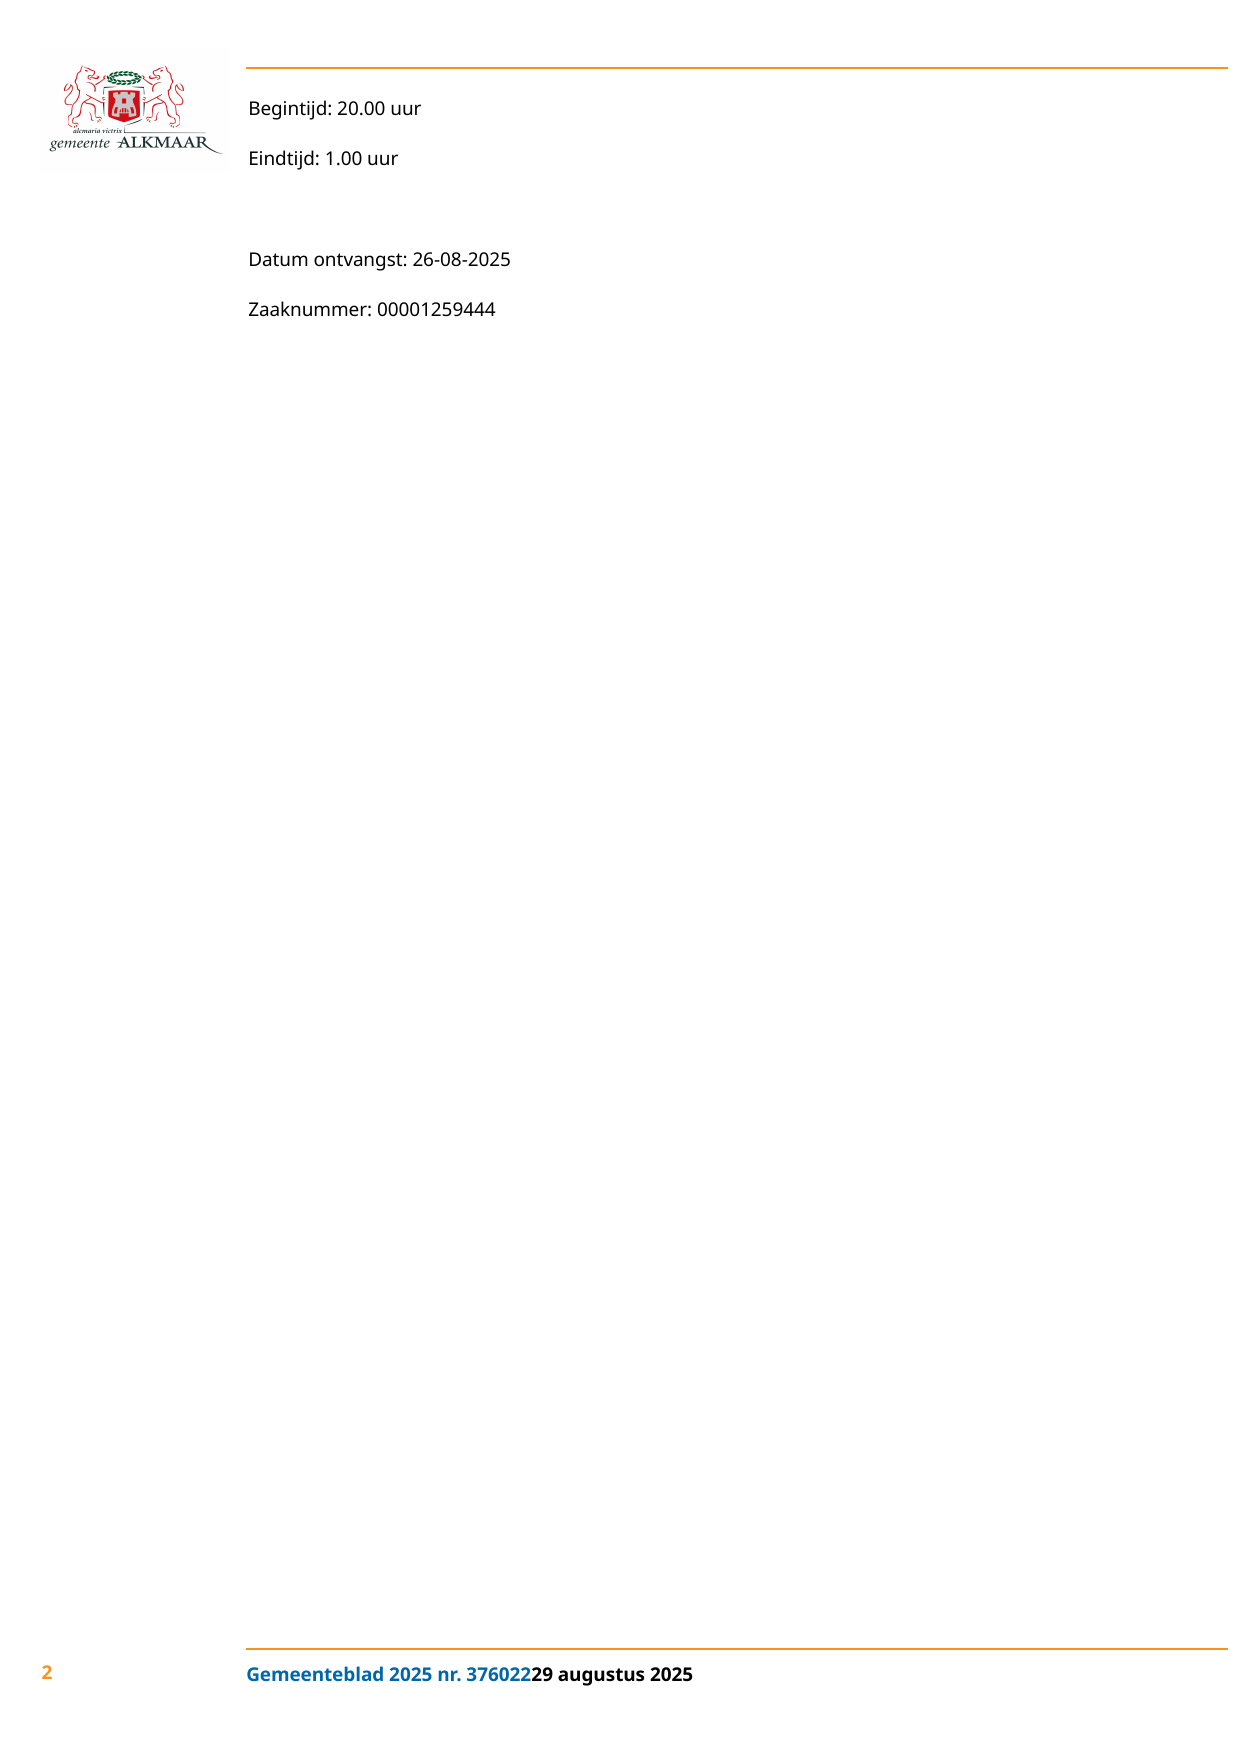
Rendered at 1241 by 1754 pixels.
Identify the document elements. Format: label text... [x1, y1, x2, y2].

text Begintijd: 20.00 uur [248, 95, 1152, 121]
text Datum ontvangst: 26-08-2025 [248, 246, 1152, 272]
text Eindtijd: 1.00 uur [248, 145, 1152, 171]
picture [41, 47, 231, 172]
text Zaaknummer: 00001259444 [248, 296, 1152, 322]
